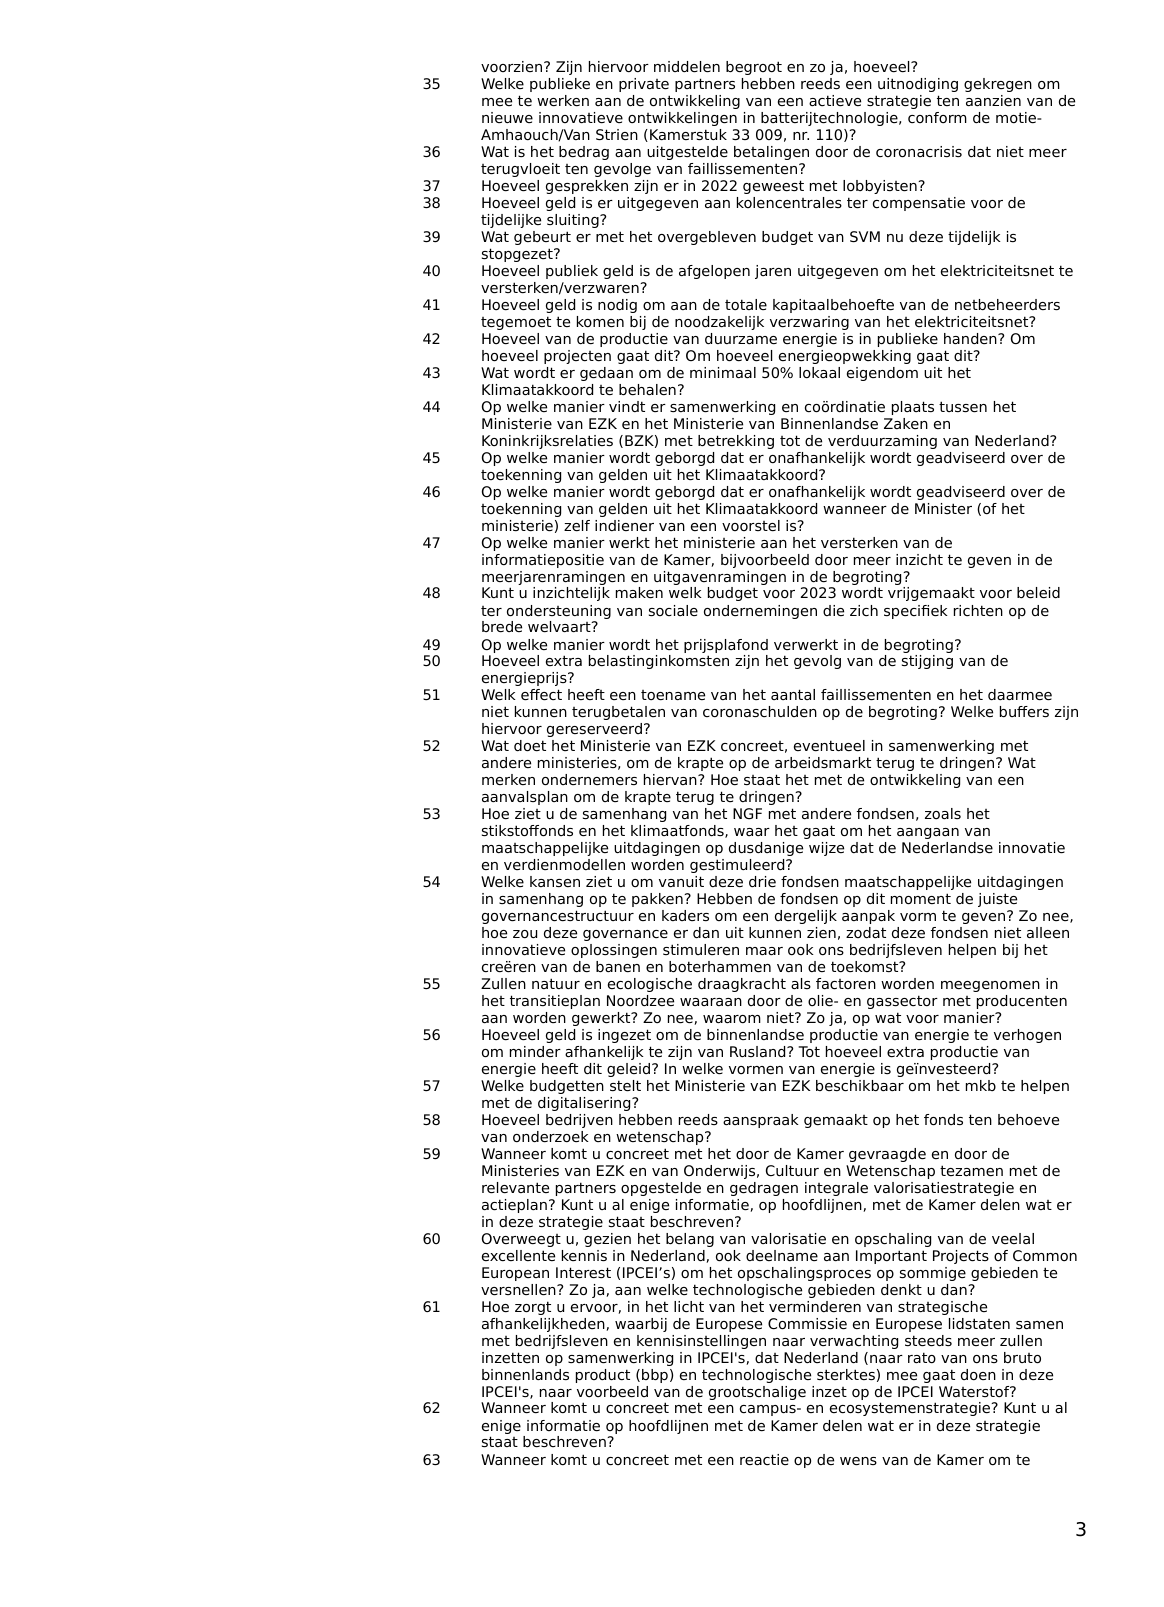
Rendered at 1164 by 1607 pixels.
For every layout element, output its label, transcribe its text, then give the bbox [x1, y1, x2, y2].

table_cell 39 [422, 229, 475, 263]
table_cell Op welke manier wordt geborgd dat er onafhankelijk wordt geadviseerd over de toekenning van gelden uit het Klimaatakkoord? [475, 450, 1087, 483]
table_cell 41 [422, 297, 475, 331]
table_cell Wanneer komt u concreet met een reactie op de wens van de Kamer om te [475, 1451, 1087, 1468]
table_cell Hoeveel publiek geld is de afgelopen jaren uitgegeven om het elektriciteitsnet te versterken/verzwaren? [475, 263, 1087, 297]
table_cell Hoeveel extra belastinginkomsten zijn het gevolg van de stijging van de energieprijs? [475, 653, 1087, 687]
table_cell Wat is het bedrag aan uitgestelde betalingen door de coronacrisis dat niet meer terugvloeit ten gevolge van faillissementen? [475, 144, 1087, 178]
table_cell Hoeveel bedrijven hebben reeds aanspraak gemaakt op het fonds ten behoeve van onderzoek en wetenschap? [475, 1112, 1087, 1146]
table_cell 36 [422, 144, 475, 178]
table_cell Wanneer komt u concreet met een campus- en ecosystemenstrategie? Kunt u al enige informatie op hoofdlijnen met de Kamer delen wat er in deze strategie staat beschreven? [475, 1400, 1087, 1451]
table_cell Op welke manier wordt geborgd dat er onafhankelijk wordt geadviseerd over de toekenning van gelden uit het Klimaatakkoord wanneer de Minister (of het ministerie) zelf indiener van een voorstel is? [475, 484, 1087, 534]
table_cell Op welke manier werkt het ministerie aan het versterken van de informatiepositie van de Kamer, bijvoorbeeld door meer inzicht te geven in de meerjarenramingen en uitgavenramingen in de begroting? [475, 535, 1087, 585]
table_cell 50 [422, 653, 475, 687]
table_cell Welke publieke en private partners hebben reeds een uitnodiging gekregen om mee te werken aan de ontwikkeling van een actieve strategie ten aanzien van de nieuwe innovatieve ontwikkelingen in batterijtechnologie, conform de motie-Amhaouch/Van Strien (Kamerstuk 33 009, nr. 110)? [475, 76, 1087, 144]
table_cell 45 [422, 450, 475, 483]
table_cell 63 [422, 1451, 475, 1468]
table_cell 56 [422, 1027, 475, 1078]
table_cell 57 [422, 1078, 475, 1112]
table_cell 59 [422, 1146, 475, 1231]
table_cell voorzien? Zijn hiervoor middelen begroot en zo ja, hoeveel? [475, 59, 1087, 76]
table_cell 48 [422, 585, 475, 636]
table_cell [422, 59, 475, 76]
table_cell 35 [422, 76, 475, 144]
table_cell Op welke manier wordt het prijsplafond verwerkt in de begroting? [475, 636, 1087, 653]
table_cell Wat doet het Ministerie van EZK concreet, eventueel in samenwerking met andere ministeries, om de krapte op de arbeidsmarkt terug te dringen? Wat merken ondernemers hiervan? Hoe staat het met de ontwikkeling van een aanvalsplan om de krapte terug te dringen? [475, 738, 1087, 806]
table_cell 38 [422, 195, 475, 229]
table_cell Hoe ziet u de samenhang van het NGF met andere fondsen, zoals het stikstoffonds en het klimaatfonds, waar het gaat om het aangaan van maatschappelijke uitdagingen op dusdanige wijze dat de Nederlandse innovatie en verdienmodellen worden gestimuleerd? [475, 806, 1087, 874]
table_cell 54 [422, 874, 475, 976]
table_cell 55 [422, 976, 475, 1027]
table_cell 53 [422, 806, 475, 874]
table_cell 60 [422, 1231, 475, 1298]
table_cell 43 [422, 365, 475, 399]
table_cell Welke kansen ziet u om vanuit deze drie fondsen maatschappelijke uitdagingen in samenhang op te pakken? Hebben de fondsen op dit moment de juiste governancestructuur en kaders om een dergelijk aanpak vorm te geven? Zo nee, hoe zou deze governance er dan uit kunnen zien, zodat deze fondsen niet alleen innovatieve oplossingen stimuleren maar ook ons bedrijfsleven helpen bij het creëren van de banen en boterhammen van de toekomst? [475, 874, 1087, 976]
table_cell Overweegt u, gezien het belang van valorisatie en opschaling van de veelal excellente kennis in Nederland, ook deelname aan Important Projects of Common European Interest (IPCEI’s) om het opschalingsproces op sommige gebieden te versnellen? Zo ja, aan welke technologische gebieden denkt u dan? [475, 1231, 1087, 1298]
table_cell Op welke manier vindt er samenwerking en coördinatie plaats tussen het Ministerie van EZK en het Ministerie van Binnenlandse Zaken en Koninkrijksrelaties (BZK) met betrekking tot de verduurzaming van Nederland? [475, 399, 1087, 449]
table_cell Wat gebeurt er met het overgebleven budget van SVM nu deze tijdelijk is stopgezet? [475, 229, 1087, 263]
table_cell 62 [422, 1400, 475, 1451]
table_cell Kunt u inzichtelijk maken welk budget voor 2023 wordt vrijgemaakt voor beleid ter ondersteuning van sociale ondernemingen die zich specifiek richten op de brede welvaart? [475, 585, 1087, 636]
table_cell Hoeveel gesprekken zijn er in 2022 geweest met lobbyisten? [475, 178, 1087, 195]
table_cell 61 [422, 1299, 475, 1400]
table_cell 44 [422, 399, 475, 449]
table_cell Welke budgetten stelt het Ministerie van EZK beschikbaar om het mkb te helpen met de digitalisering? [475, 1078, 1087, 1112]
table_cell Hoeveel geld is ingezet om de binnenlandse productie van energie te verhogen om minder afhankelijk te zijn van Rusland? Tot hoeveel extra productie van energie heeft dit geleid? In welke vormen van energie is geïnvesteerd? [475, 1027, 1087, 1078]
table_cell Wanneer komt u concreet met het door de Kamer gevraagde en door de Ministeries van EZK en van Onderwijs, Cultuur en Wetenschap tezamen met de relevante partners opgestelde en gedragen integrale valorisatiestrategie en actieplan? Kunt u al enige informatie, op hoofdlijnen, met de Kamer delen wat er in deze strategie staat beschreven? [475, 1146, 1087, 1231]
table_cell Hoe zorgt u ervoor, in het licht van het verminderen van strategische afhankelijkheden, waarbij de Europese Commissie en Europese lidstaten samen met bedrijfsleven en kennisinstellingen naar verwachting steeds meer zullen inzetten op samenwerking in IPCEI's, dat Nederland (naar rato van ons bruto binnenlands product (bbp) en technologische sterktes) mee gaat doen in deze IPCEI's, naar voorbeeld van de grootschalige inzet op de IPCEI Waterstof? [475, 1299, 1087, 1400]
table_cell Hoeveel geld is er uitgegeven aan kolencentrales ter compensatie voor de tijdelijke sluiting? [475, 195, 1087, 229]
table_cell 46 [422, 484, 475, 534]
table_cell Hoeveel van de productie van duurzame energie is in publieke handen? Om hoeveel projecten gaat dit? Om hoeveel energieopwekking gaat dit? [475, 331, 1087, 365]
table_cell 40 [422, 263, 475, 297]
table_cell 51 [422, 687, 475, 738]
table_cell Wat wordt er gedaan om de minimaal 50% lokaal eigendom uit het Klimaatakkoord te behalen? [475, 365, 1087, 399]
table_cell Hoeveel geld is nodig om aan de totale kapitaalbehoefte van de netbeheerders tegemoet te komen bij de noodzakelijk verzwaring van het elektriciteitsnet? [475, 297, 1087, 331]
table_cell 47 [422, 535, 475, 585]
table_cell 52 [422, 738, 475, 806]
table_cell 58 [422, 1112, 475, 1146]
table_cell Welk effect heeft een toename van het aantal faillissementen en het daarmee niet kunnen terugbetalen van coronaschulden op de begroting? Welke buffers zijn hiervoor gereserveerd? [475, 687, 1087, 738]
table_cell 49 [422, 636, 475, 653]
table_cell 37 [422, 178, 475, 195]
table_cell Zullen natuur en ecologische draagkracht als factoren worden meegenomen in het transitieplan Noordzee waaraan door de olie- en gassector met producenten aan worden gewerkt? Zo nee, waarom niet? Zo ja, op wat voor manier? [475, 976, 1087, 1027]
table_cell 42 [422, 331, 475, 365]
